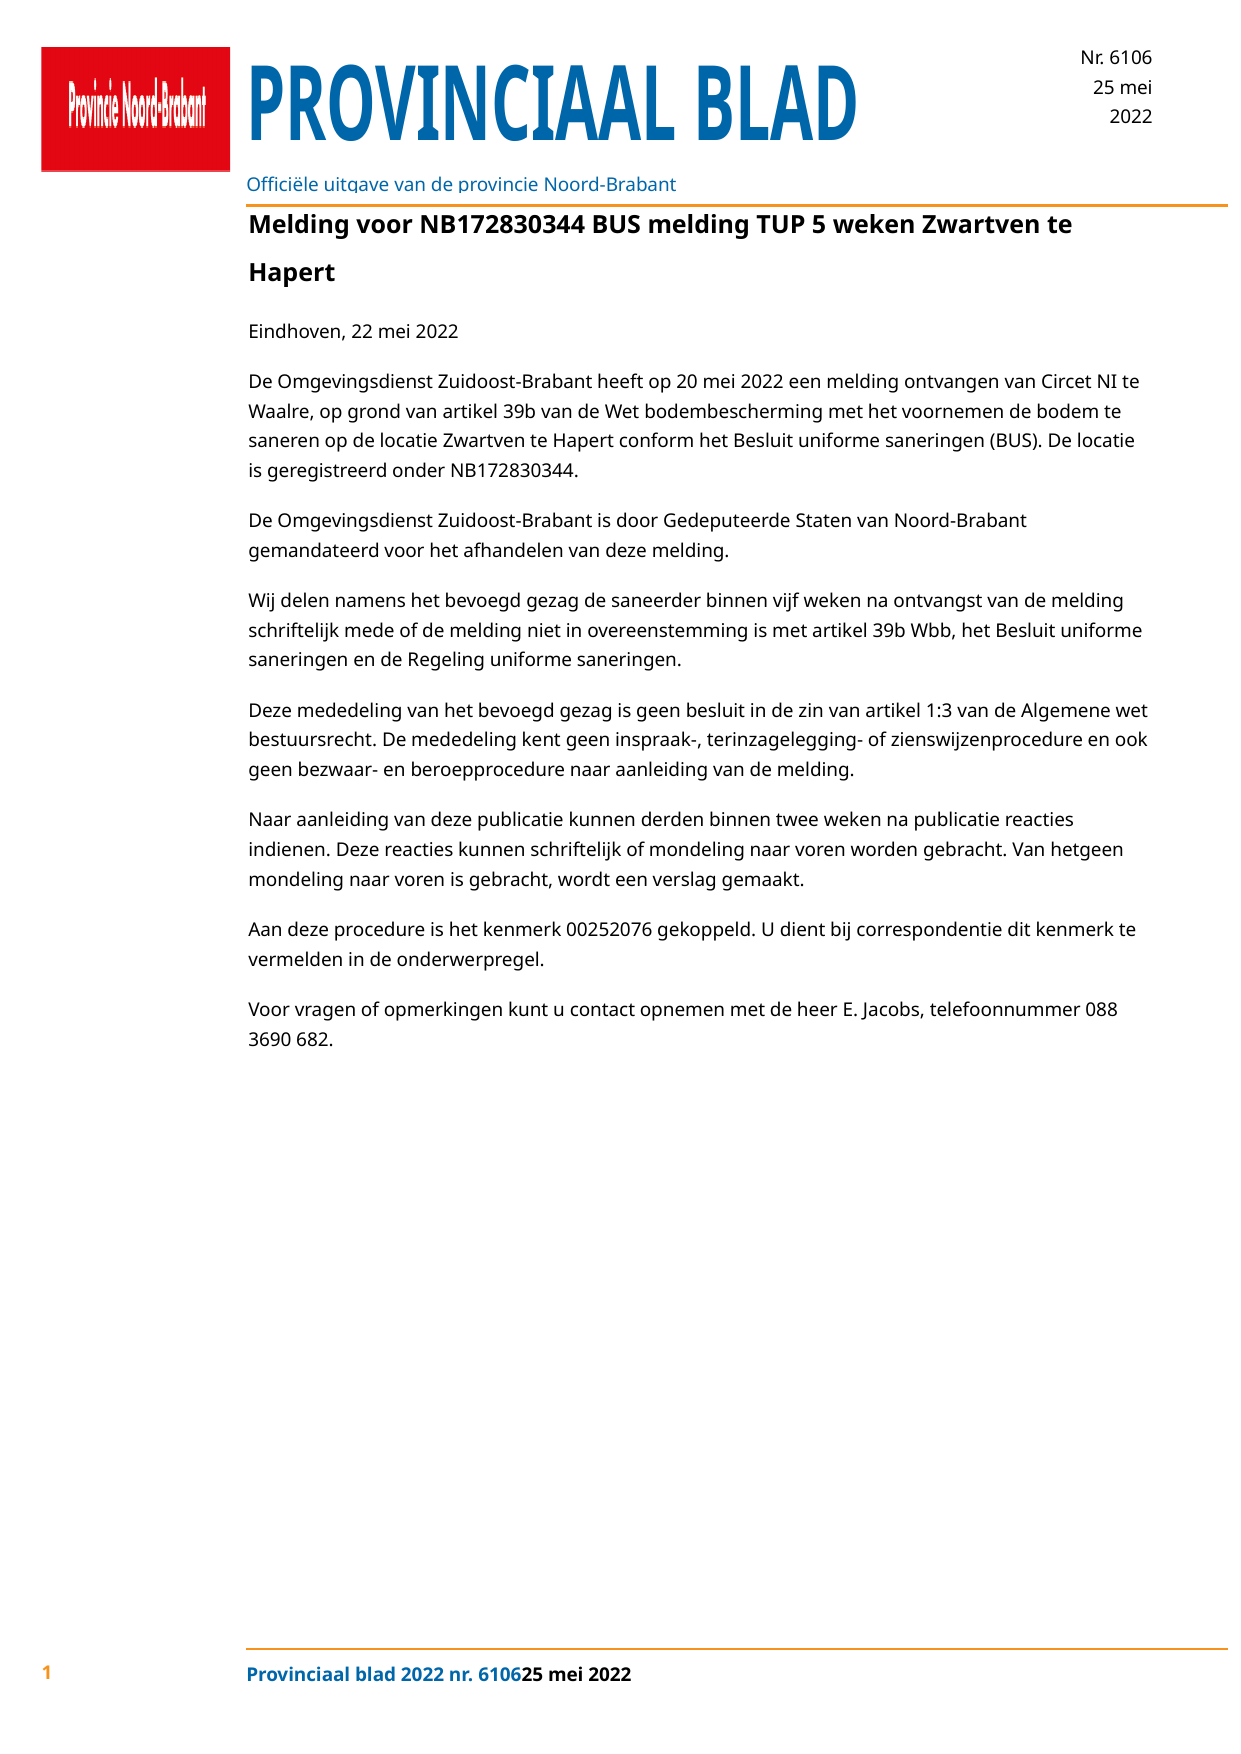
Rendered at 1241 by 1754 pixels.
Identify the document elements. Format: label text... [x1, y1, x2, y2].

text Melding voor NB172830344 BUS melding TUP 5 weken Zwartven te Hapert [248, 207, 1152, 288]
picture [41, 47, 231, 172]
text Aan deze procedure is het kenmerk 00252076 gekoppeld. U dient bij correspondentie dit kenmerk te vermelden in de onderwerpregel. [248, 916, 1152, 972]
text Eindhoven, 22 mei 2022 [248, 318, 1152, 344]
text De Omgevingsdienst Zuidoost-Brabant is door Gedeputeerde Staten van Noord-Brabant gemandateerd voor het afhandelen van deze melding. [248, 507, 1152, 563]
text Deze mededeling van het bevoegd gezag is geen besluit in de zin van artikel 1:3 van de Algemene wet bestuursrecht. De mededeling kent geen inspraak-, terinzagelegging- of zienswijzenprocedure en ook geen bezwaar- en beroepprocedure naar aanleiding van de melding. [248, 697, 1152, 782]
text Naar aanleiding van deze publicatie kunnen derden binnen twee weken na publicatie reacties indienen. Deze reacties kunnen schriftelijk of mondeling naar voren worden gebracht. Van hetgeen mondeling naar voren is gebracht, wordt een verslag gemaakt. [248, 807, 1152, 892]
text De Omgevingsdienst Zuidoost-Brabant heeft op 20 mei 2022 een melding ontvangen van Circet NI te Waalre, op grond van artikel 39b van de Wet bodembescherming met het voornemen de bodem te saneren op de locatie Zwartven te Hapert conform het Besluit uniforme saneringen (BUS). De locatie is geregistreerd onder NB172830344. [248, 368, 1152, 483]
text Voor vragen of opmerkingen kunt u contact opnemen met de heer E. Jacobs, telefoonnummer 088 3690 682. [248, 996, 1152, 1052]
text Wij delen namens het bevoegd gezag de saneerder binnen vijf weken na ontvangst van de melding schriftelijk mede of de melding niet in overeenstemming is met artikel 39b Wbb, het Besluit uniforme saneringen en de Regeling uniforme saneringen. [248, 587, 1152, 672]
